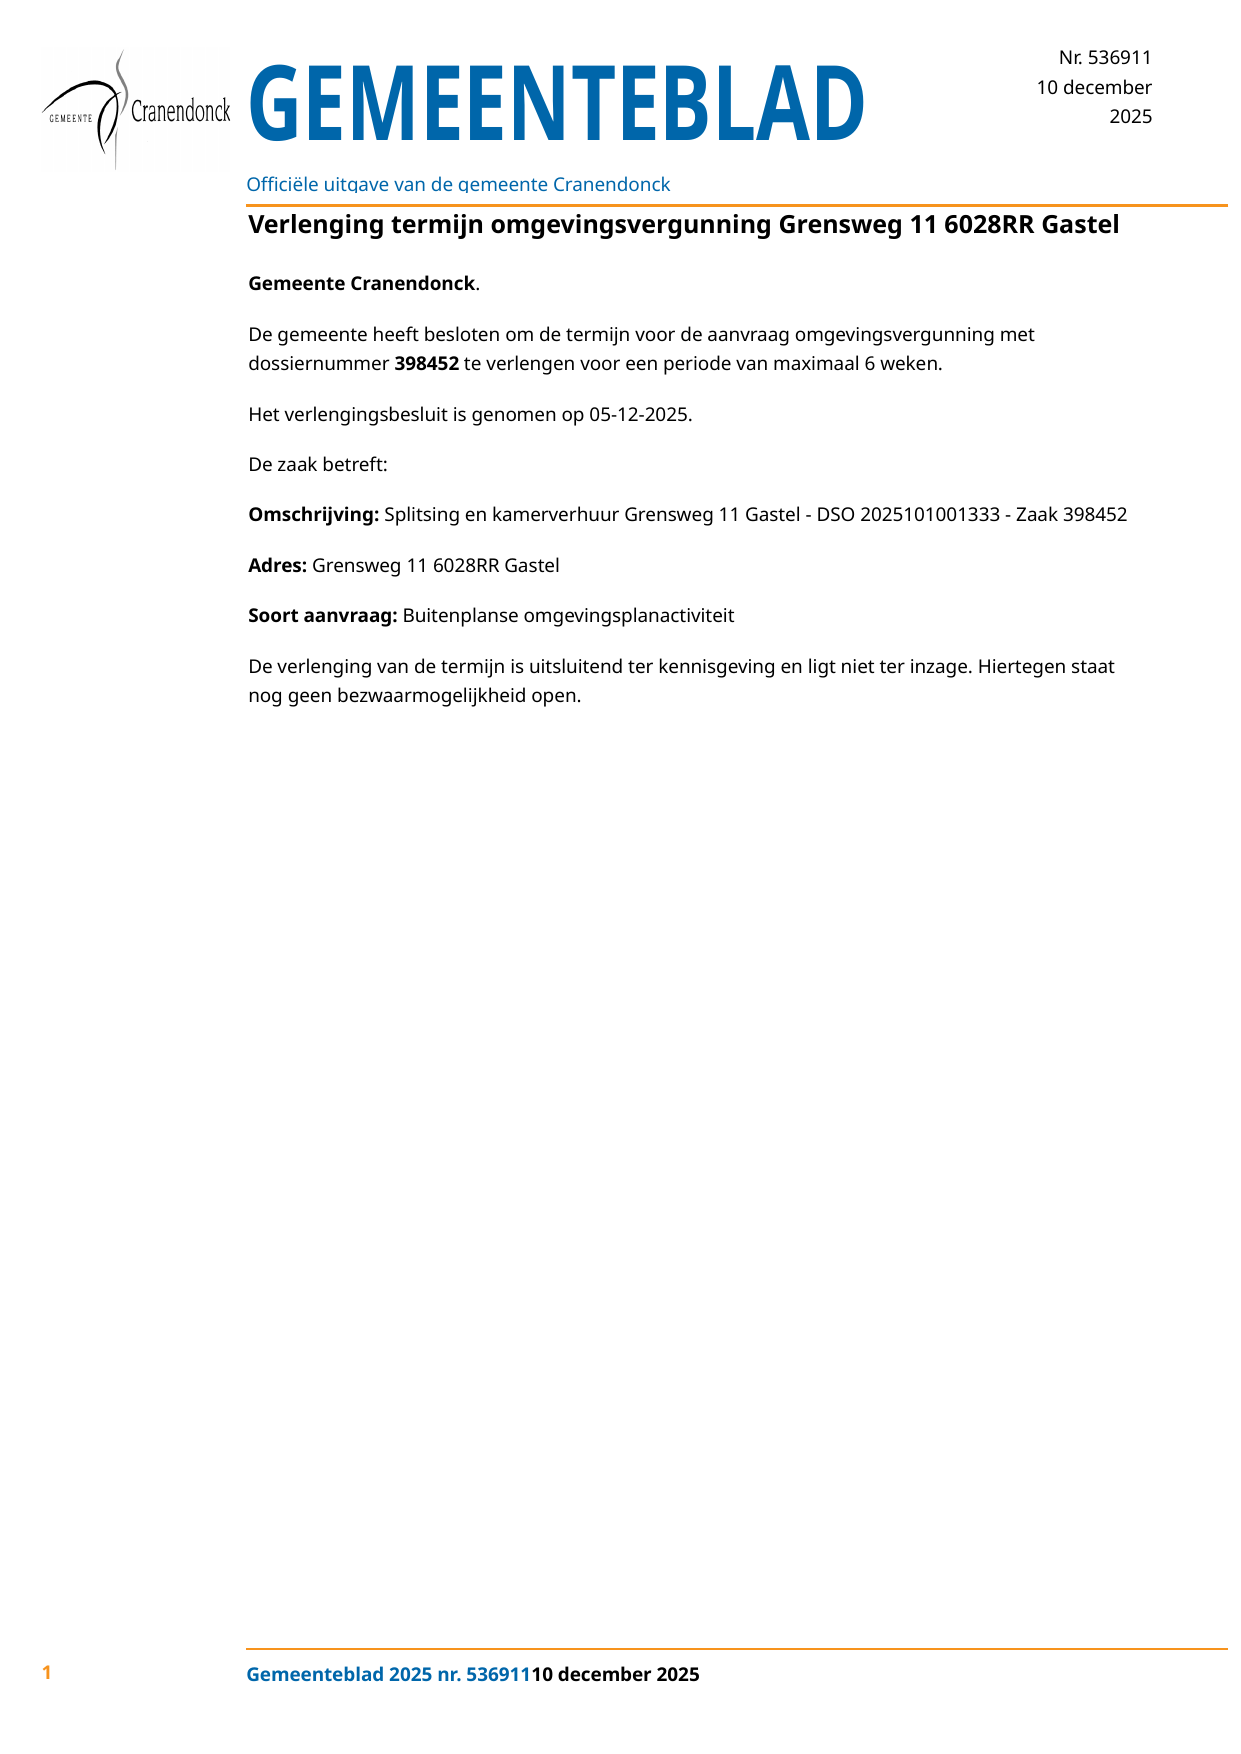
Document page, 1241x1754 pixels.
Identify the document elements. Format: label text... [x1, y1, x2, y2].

text Adres: Grensweg 11 6028RR Gastel [248, 552, 1152, 578]
text Gemeente Cranendonck. [248, 270, 1152, 296]
text Omschrijving: Splitsing en kamerverhuur Grensweg 11 Gastel - DSO 2025101001333 - Zaak 398452 [248, 502, 1152, 527]
text De gemeente heeft besloten om de termijn voor de aanvraag omgevingsvergunning met dossiernummer 398452 te verlengen voor een periode van maximaal 6 weken. [248, 321, 1152, 376]
text Soort aanvraag: Buitenplanse omgevingsplanactiviteit [248, 602, 1152, 628]
text De verlenging van de termijn is uitsluitend ter kennisgeving en ligt niet ter inzage. Hiertegen staat nog geen bezwaarmogelijkheid open. [248, 653, 1152, 708]
text Het verlengingsbesluit is genomen op 05-12-2025. [248, 401, 1152, 426]
picture [41, 47, 231, 172]
text Verlenging termijn omgevingsvergunning Grensweg 11 6028RR Gastel [248, 207, 1152, 241]
text De zaak betreft: [248, 451, 1152, 477]
